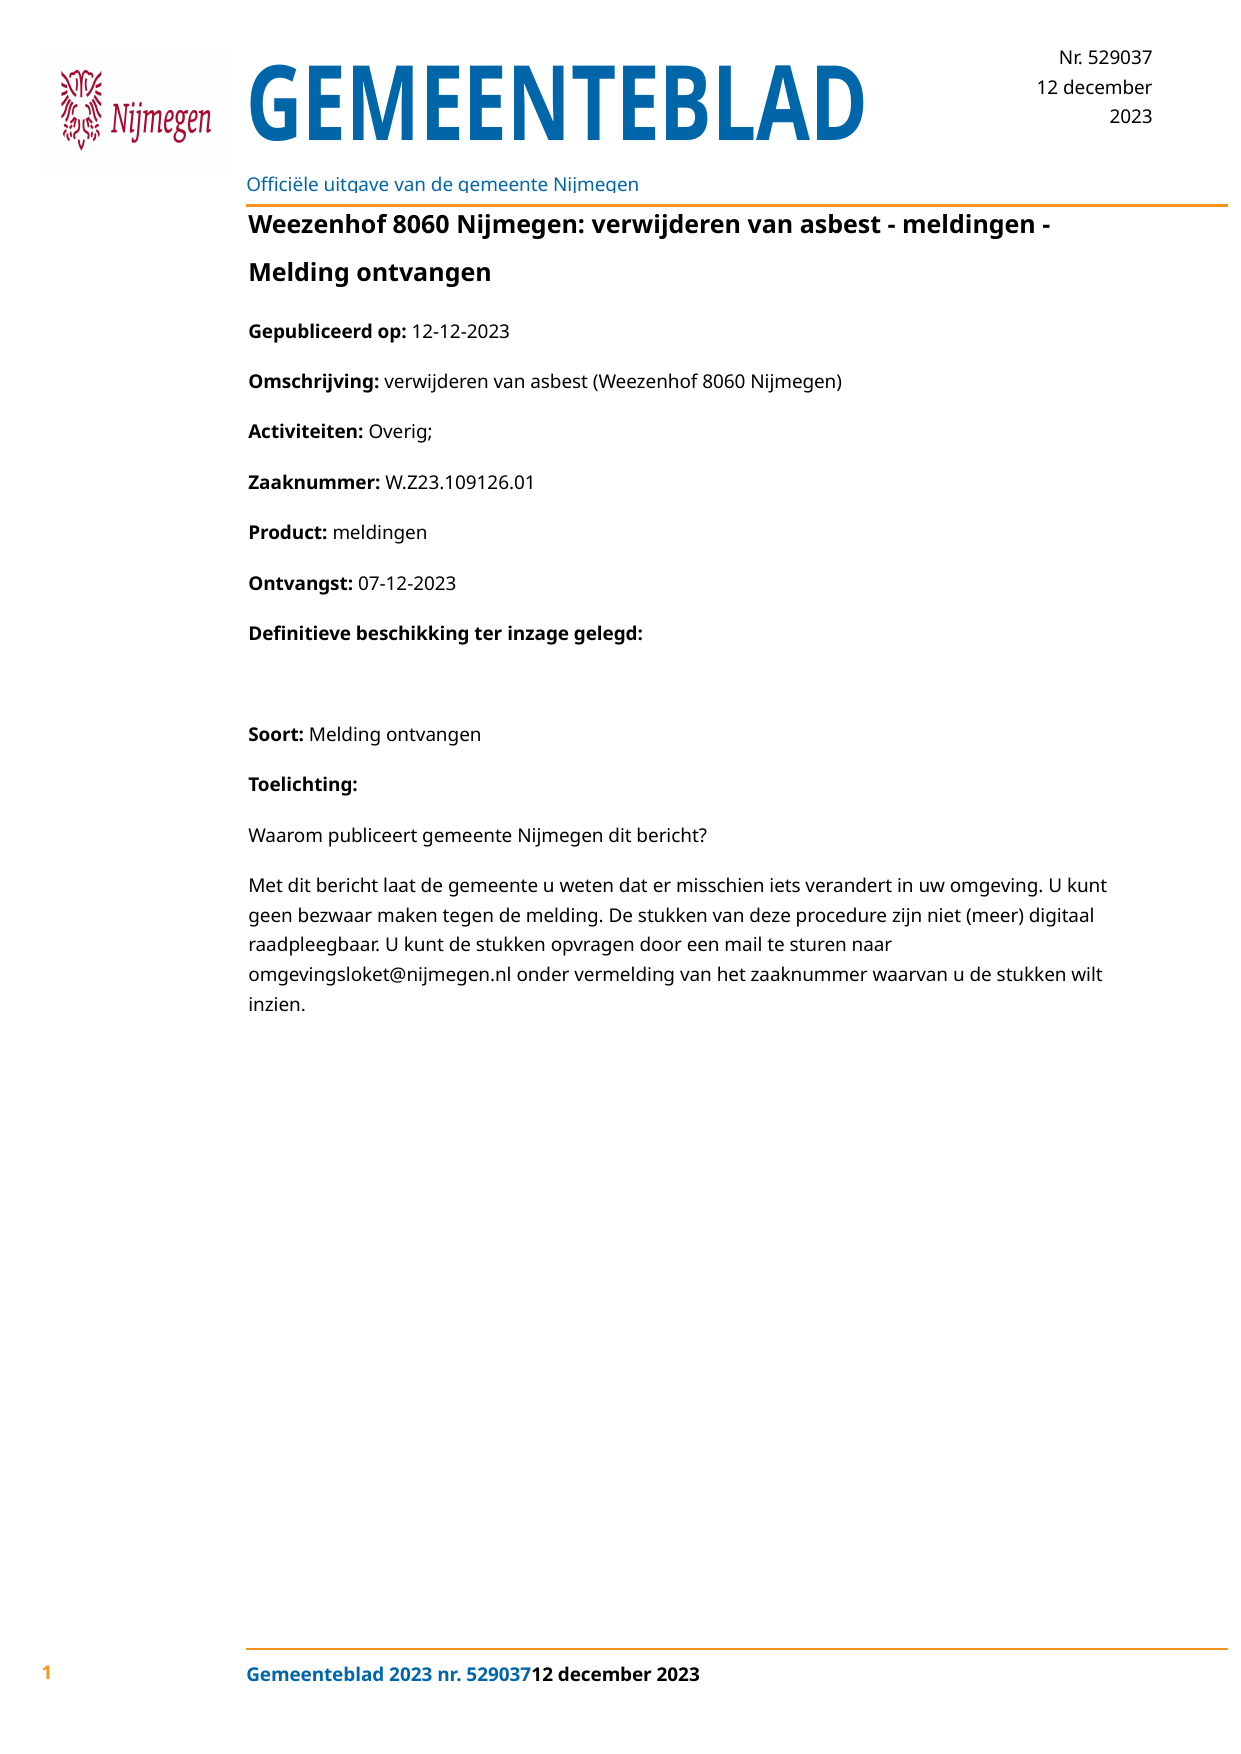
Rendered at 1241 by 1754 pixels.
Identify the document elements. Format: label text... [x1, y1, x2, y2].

text Omschrijving: verwijderen van asbest (Weezenhof 8060 Nijmegen) [248, 368, 1152, 394]
text Product: meldingen [248, 519, 1152, 545]
text Definitieve beschikking ter inzage gelegd: [248, 620, 1152, 646]
text Waarom publiceert gemeente Nijmegen dit bericht? [248, 822, 1152, 848]
text Gepubliceerd op: 12-12-2023 [248, 318, 1152, 344]
text Toelichting: [248, 772, 1152, 797]
text Soort: Melding ontvangen [248, 721, 1152, 747]
text Ontvangst: 07-12-2023 [248, 570, 1152, 596]
text Activiteiten: Overig; [248, 419, 1152, 444]
text Met dit bericht laat de gemeente u weten dat er misschien iets verandert in uw omgeving. U kunt geen bezwaar maken tegen de melding. De stukken van deze procedure zijn niet (meer) digitaal raadpleegbaar. U kunt de stukken opvragen door een mail te sturen naar omgevingsloket@nijmegen.nl onder vermelding van het zaaknummer waarvan u de stukken wilt inzien. [248, 872, 1152, 1017]
picture [41, 47, 231, 172]
text Weezenhof 8060 Nijmegen: verwijderen van asbest - meldingen - Melding ontvangen [248, 207, 1152, 288]
text Zaaknummer: W.Z23.109126.01 [248, 469, 1152, 495]
